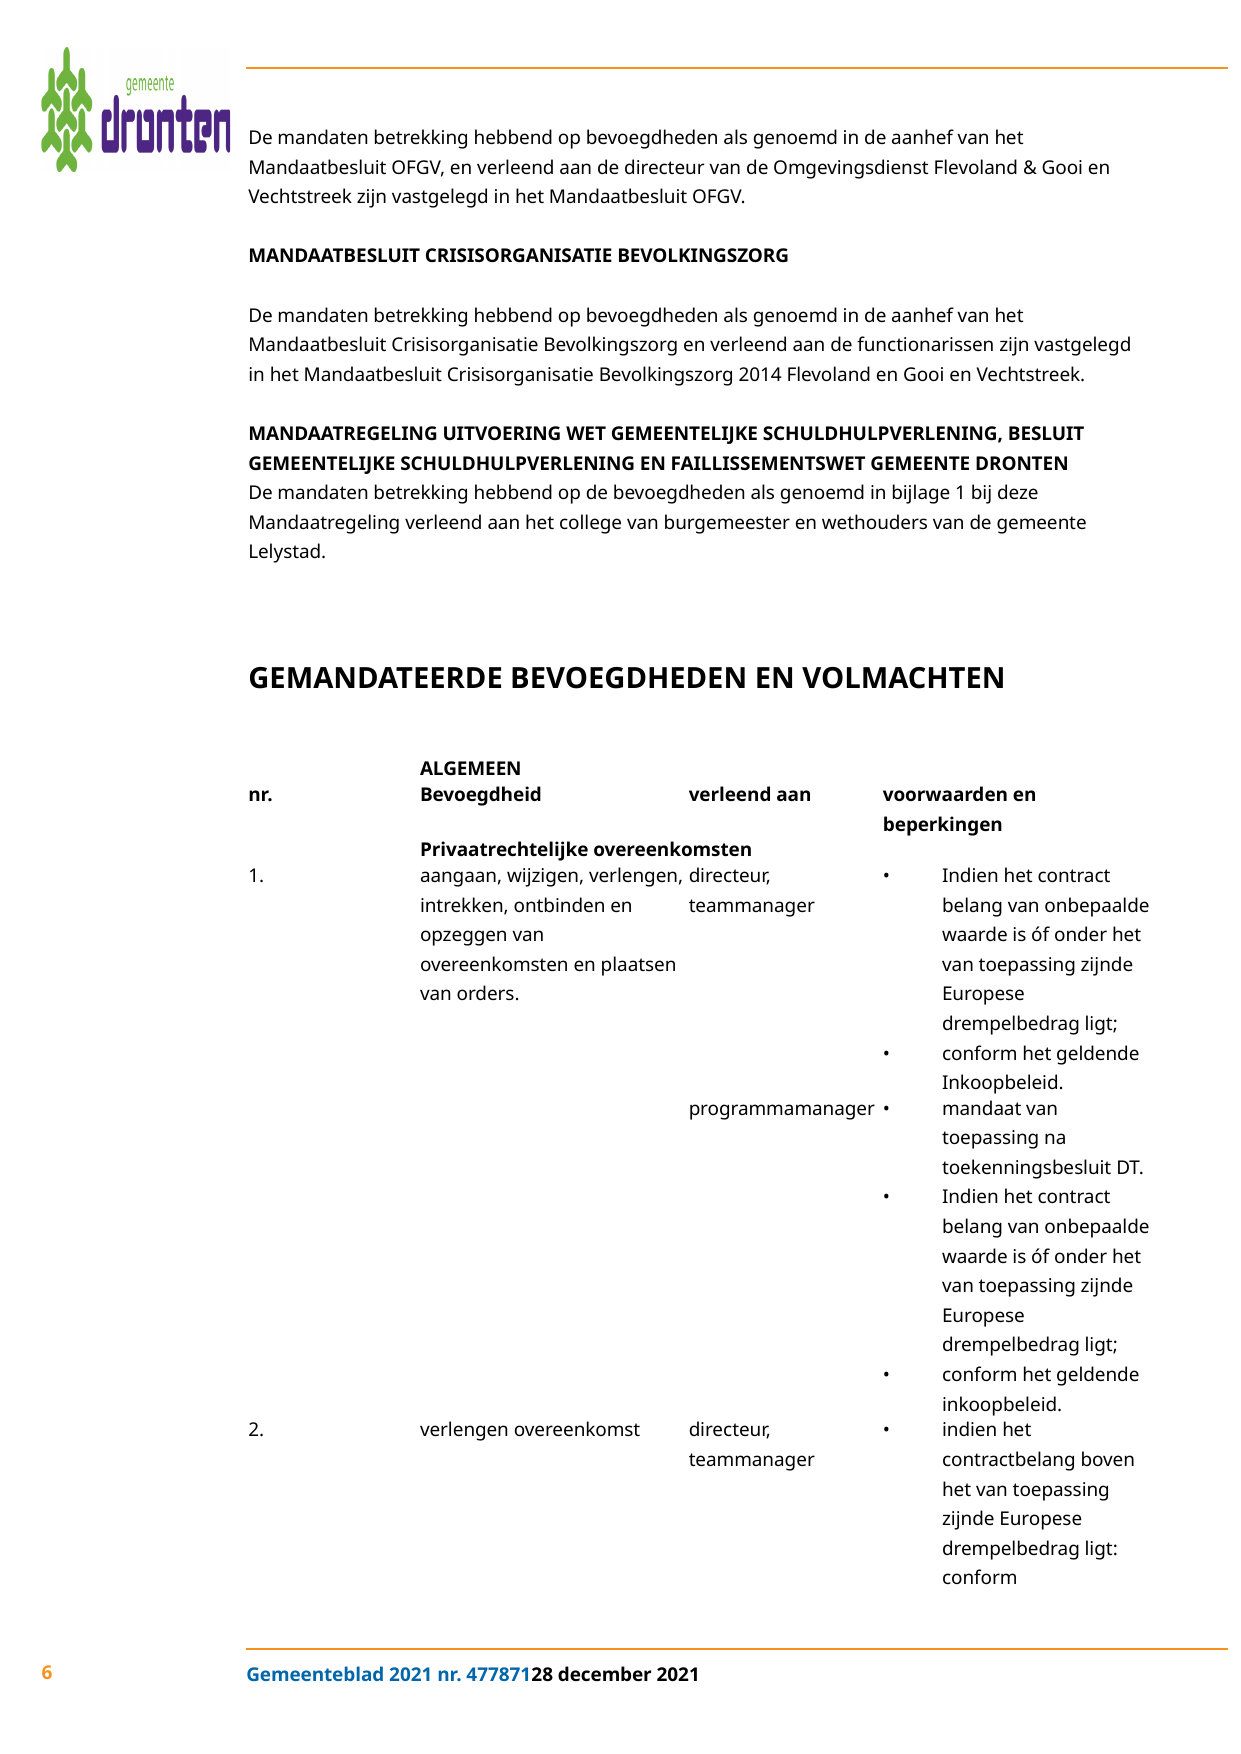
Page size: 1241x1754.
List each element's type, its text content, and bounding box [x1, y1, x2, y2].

text GEMANDATEERDE BEVOEGDHEDEN EN VOLMACHTEN [248, 657, 1152, 697]
picture [41, 47, 231, 172]
table_cell directeur, teammanager [689, 862, 883, 1095]
table_cell Bevoegdheid [420, 781, 688, 836]
table_cell voorwaarden en beperkingen [883, 781, 1152, 836]
table_cell directeur, teammanager [689, 1417, 883, 1590]
table_cell Privaatrechtelijke overeenkomsten [420, 836, 1152, 862]
table_header [248, 755, 420, 781]
table_cell programmamanager [689, 1095, 883, 1417]
text De mandaten betrekking hebbend op bevoegdheden als genoemd in de aanhef van het Mandaatbesluit OFGV, en verleend aan de directeur van de Omgevingsdienst Flevoland & Gooi en Vechtstreek zijn vastgelegd in het Mandaatbesluit OFGV. [248, 124, 1152, 209]
table_cell mandaat van toepassing na toekenningsbesluit DT. Indien het contract belang van onbepaalde waarde is óf onder het van toepassing zijnde Europese drempelbedrag ligt; conform het geldende inkoopbeleid. [883, 1095, 1152, 1417]
table_cell 1. [248, 862, 420, 1417]
table_cell indien het contractbelang boven het van toepassing zijnde Europese drempelbedrag ligt: conform [883, 1417, 1152, 1590]
table_cell aangaan, wijzigen, verlengen, intrekken, ontbinden en opzeggen van overeenkomsten en plaatsen van orders. [420, 862, 688, 1417]
table_cell nr. [248, 781, 420, 836]
table_header ALGEMEEN [420, 755, 1152, 781]
table_cell Indien het contract belang van onbepaalde waarde is óf onder het van toepassing zijnde Europese drempelbedrag ligt; conform het geldende Inkoopbeleid. [883, 862, 1152, 1095]
table_cell verlengen overeenkomst [420, 1417, 688, 1590]
text De mandaten betrekking hebbend op bevoegdheden als genoemd in de aanhef van het Mandaatbesluit Crisisorganisatie Bevolkingszorg en verleend aan de functionarissen zijn vastgelegd in het Mandaatbesluit Crisisorganisatie Bevolkingszorg 2014 Flevoland en Gooi en Vechtstreek. [248, 302, 1152, 387]
table_cell 2. [248, 1417, 420, 1590]
table_cell [248, 836, 420, 862]
table_cell verleend aan [689, 781, 883, 836]
text De mandaten betrekking hebbend op de bevoegdheden als genoemd in bijlage 1 bij deze Mandaatregeling verleend aan het college van burgemeester en wethouders van de gemeente Lelystad. [248, 479, 1152, 564]
text MANDAATREGELING UITVOERING WET GEMEENTELIJKE SCHULDHULPVERLENING, BESLUIT GEMEENTELIJKE SCHULDHULPVERLENING EN FAILLISSEMENTSWET GEMEENTE DRONTEN [248, 420, 1152, 476]
text MANDAATBESLUIT CRISISORGANISATIE BEVOLKINGSZORG [248, 243, 1152, 268]
